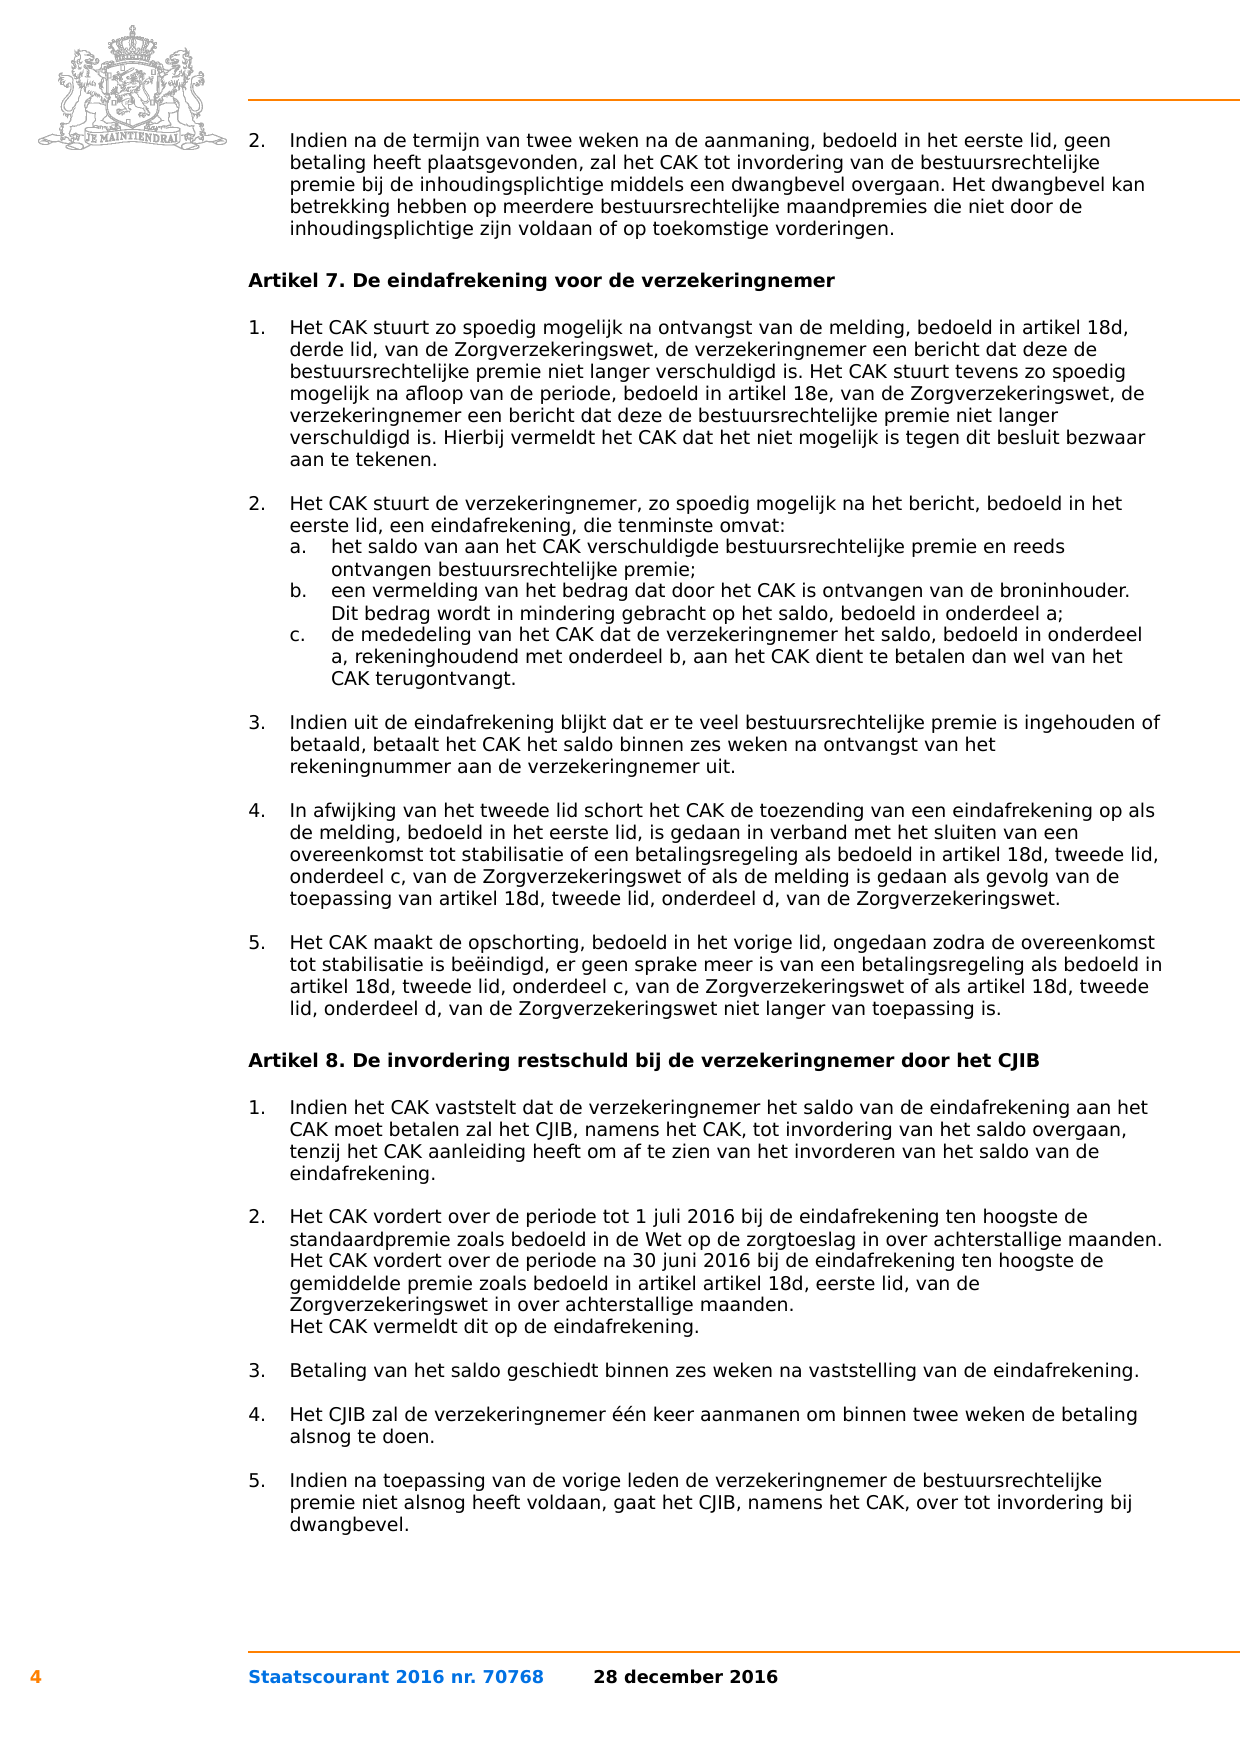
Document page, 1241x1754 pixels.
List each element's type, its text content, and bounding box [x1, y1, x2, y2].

subtitle Artikel 7. De eindafrekening voor de verzekeringnemer [248, 270, 1163, 292]
text 3. Betaling van het saldo geschiedt binnen zes weken na vaststelling van de eindafrekening. [248, 1360, 1163, 1382]
text 5. Het CAK maakt de opschorting, bedoeld in het vorige lid, ongedaan zodra de overeenkomst tot stabilisatie is beëindigd, er geen sprake meer is van een betalingsregeling als bedoeld in artikel 18d, tweede lid, onderdeel c, van de Zorgverzekeringswet of als artikel 18d, tweede lid, onderdeel d, van de Zorgverzekeringswet niet langer van toepassing is. [248, 932, 1163, 1020]
text b. een vermelding van het bedrag dat door het CAK is ontvangen van de broninhouder. Dit bedrag wordt in mindering gebracht op het saldo, bedoeld in onderdeel a; [289, 580, 1163, 624]
text 4. Het CJIB zal de verzekeringnemer één keer aanmanen om binnen twee weken de betaling alsnog te doen. [248, 1404, 1163, 1448]
text 1. Het CAK stuurt zo spoedig mogelijk na ontvangst van de melding, bedoeld in artikel 18d, derde lid, van de Zorgverzekeringswet, de verzekeringnemer een bericht dat deze de bestuursrechtelijke premie niet langer verschuldigd is. Het CAK stuurt tevens zo spoedig mogelijk na afloop van de periode, bedoeld in artikel 18e, van de Zorgverzekeringswet, de verzekeringnemer een bericht dat deze de bestuursrechtelijke premie niet langer verschuldigd is. Hierbij vermeldt het CAK dat het niet mogelijk is tegen dit besluit bezwaar aan te tekenen. [248, 317, 1163, 471]
text a. het saldo van aan het CAK verschuldigde bestuursrechtelijke premie en reeds ontvangen bestuursrechtelijke premie; [289, 536, 1163, 580]
picture [38, 25, 227, 150]
subtitle Artikel 8. De invordering restschuld bij de verzekeringnemer door het CJIB [248, 1050, 1163, 1072]
text 3. Indien uit de eindafrekening blijkt dat er te veel bestuursrechtelijke premie is ingehouden of betaald, betaalt het CAK het saldo binnen zes weken na ontvangst van het rekeningnummer aan de verzekeringnemer uit. [248, 712, 1163, 778]
text Het CAK vordert over de periode na 30 juni 2016 bij de eindafrekening ten hoogste de gemiddelde premie zoals bedoeld in artikel artikel 18d, eerste lid, van de Zorgverzekeringswet in over achterstallige maanden. [289, 1250, 1163, 1316]
text 5. Indien na toepassing van de vorige leden de verzekeringnemer de bestuursrechtelijke premie niet alsnog heeft voldaan, gaat het CJIB, namens het CAK, over tot invordering bij dwangbevel. [248, 1470, 1163, 1536]
text Het CAK vermeldt dit op de eindafrekening. [289, 1316, 1163, 1338]
text 2. Indien na de termijn van twee weken na de aanmaning, bedoeld in het eerste lid, geen betaling heeft plaatsgevonden, zal het CAK tot invordering van de bestuursrechtelijke premie bij de inhoudingsplichtige middels een dwangbevel overgaan. Het dwangbevel kan betrekking hebben op meerdere bestuursrechtelijke maandpremies die niet door de inhoudingsplichtige zijn voldaan of op toekomstige vorderingen. [248, 130, 1163, 240]
text 2. Het CAK stuurt de verzekeringnemer, zo spoedig mogelijk na het bericht, bedoeld in het eerste lid, een eindafrekening, die tenminste omvat: [248, 492, 1163, 536]
text c. de mededeling van het CAK dat de verzekeringnemer het saldo, bedoeld in onderdeel a, rekeninghoudend met onderdeel b, aan het CAK dient te betalen dan wel van het CAK terugontvangt. [289, 624, 1163, 690]
text 1. Indien het CAK vaststelt dat de verzekeringnemer het saldo van de eindafrekening aan het CAK moet betalen zal het CJIB, namens het CAK, tot invordering van het saldo overgaan, tenzij het CAK aanleiding heeft om af te zien van het invorderen van het saldo van de eindafrekening. [248, 1097, 1163, 1184]
text 2. Het CAK vordert over de periode tot 1 juli 2016 bij de eindafrekening ten hoogste de standaardpremie zoals bedoeld in de Wet op de zorgtoeslag in over achterstallige maanden. [248, 1206, 1163, 1250]
text 4. In afwijking van het tweede lid schort het CAK de toezending van een eindafrekening op als de melding, bedoeld in het eerste lid, is gedaan in verband met het sluiten van een overeenkomst tot stabilisatie of een betalingsregeling als bedoeld in artikel 18d, tweede lid, onderdeel c, van de Zorgverzekeringswet of als de melding is gedaan als gevolg van de toepassing van artikel 18d, tweede lid, onderdeel d, van de Zorgverzekeringswet. [248, 800, 1163, 910]
